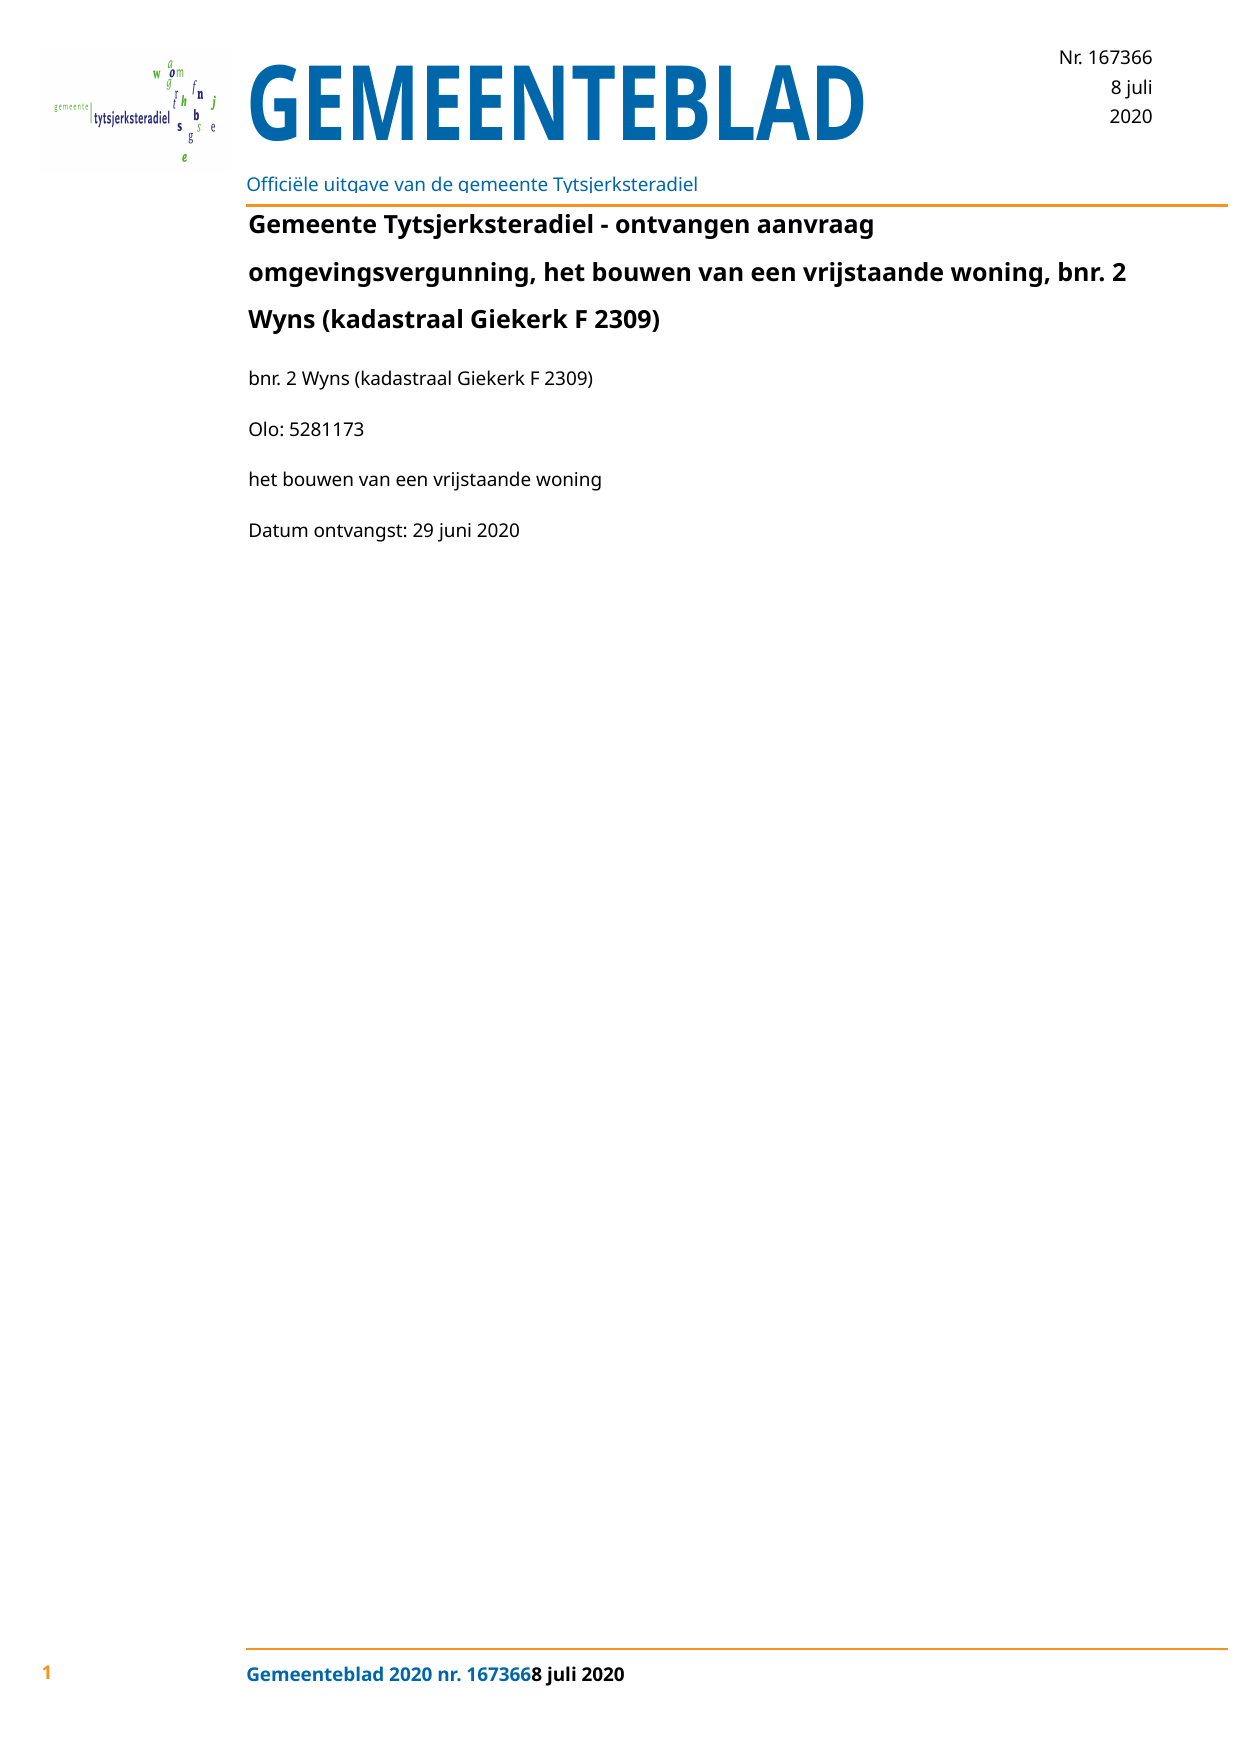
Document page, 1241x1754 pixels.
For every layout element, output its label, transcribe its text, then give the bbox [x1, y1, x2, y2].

text het bouwen van een vrijstaande woning [248, 466, 1152, 492]
text Datum ontvangst: 29 juni 2020 [248, 517, 1152, 542]
text bnr. 2 Wyns (kadastraal Giekerk F 2309) [248, 366, 1152, 391]
text Gemeente Tytsjerksteradiel - ontvangen aanvraag omgevingsvergunning, het bouwen van een vrijstaande woning, bnr. 2 Wyns (kadastraal Giekerk F 2309) [248, 207, 1152, 336]
text Olo: 5281173 [248, 416, 1152, 442]
picture [41, 47, 231, 172]
